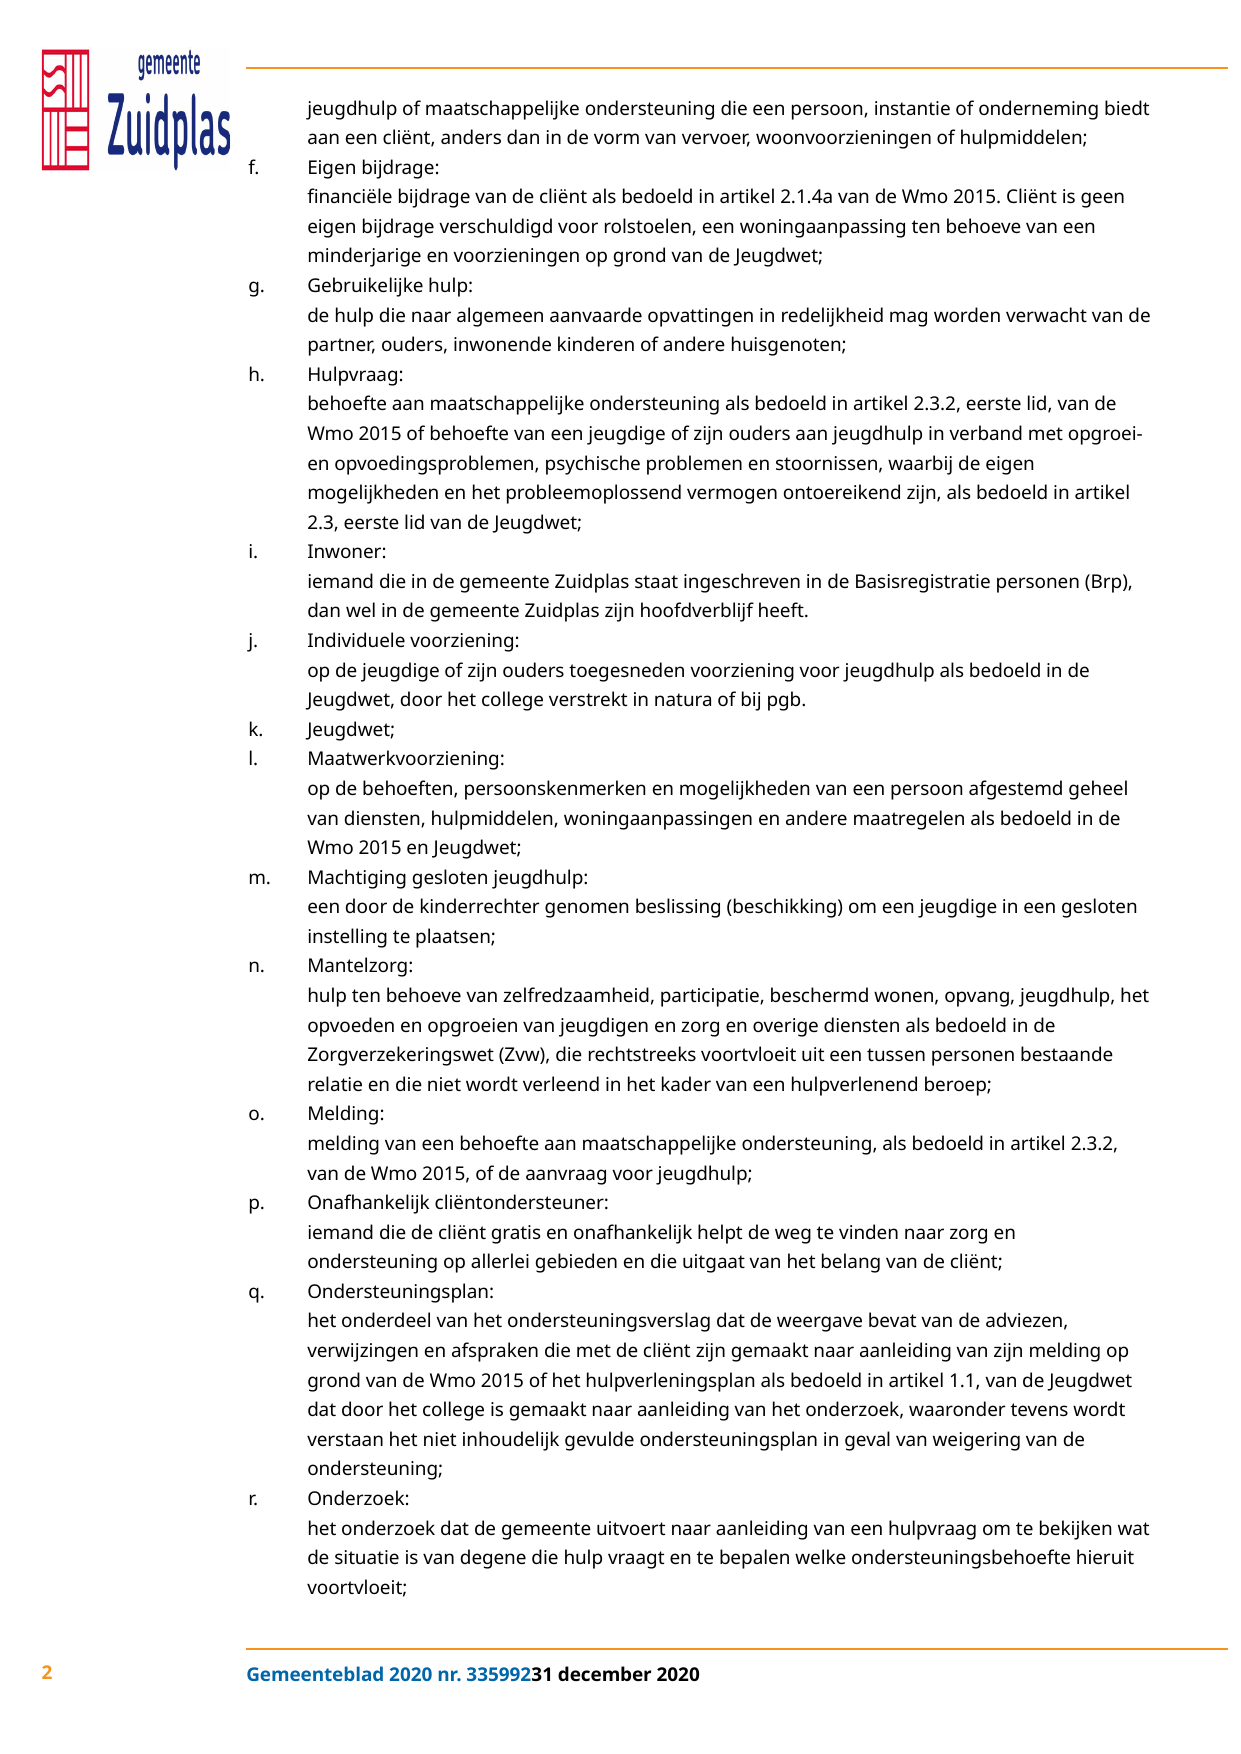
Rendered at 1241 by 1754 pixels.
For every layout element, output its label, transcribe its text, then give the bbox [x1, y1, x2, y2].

list behoefte aan maatschappelijke ondersteuning als bedoeld in artikel 2.3.2, eerste lid, van de Wmo 2015 of behoefte van een jeugdige of zijn ouders aan jeugdhulp in verband met opgroei- en opvoedingsproblemen, psychische problemen en stoornissen, waarbij de eigen mogelijkheden en het probleemoplossend vermogen ontoereikend zijn, als bedoeld in artikel 2.3, eerste lid van de Jeugdwet; [248, 391, 1152, 535]
list Mantelzorg: [248, 953, 1152, 978]
list Machtiging gesloten jeugdhulp: [248, 864, 1152, 890]
list Gebruikelijke hulp: [248, 272, 1152, 298]
list Melding: [248, 1101, 1152, 1126]
list jeugdhulp of maatschappelijke ondersteuning die een persoon, instantie of onderneming biedt aan een cliënt, anders dan in de vorm van vervoer, woonvoorzieningen of hulpmiddelen; [248, 95, 1152, 150]
list een door de kinderrechter genomen beslissing (beschikking) om een jeugdige in een gesloten instelling te plaatsen; [248, 893, 1152, 949]
list op de jeugdige of zijn ouders toegesneden voorziening voor jeugdhulp als bedoeld in de Jeugdwet, door het college verstrekt in natura of bij pgb. [248, 657, 1152, 712]
list op de behoeften, persoonskenmerken en mogelijkheden van een persoon afgestemd geheel van diensten, hulpmiddelen, woningaanpassingen en andere maatregelen als bedoeld in de Wmo 2015 en Jeugdwet; [248, 775, 1152, 860]
list iemand die in de gemeente Zuidplas staat ingeschreven in de Basisregistratie personen (Brp), dan wel in de gemeente Zuidplas zijn hoofdverblijf heeft. [248, 568, 1152, 623]
list iemand die de cliënt gratis en onafhankelijk helpt de weg te vinden naar zorg en ondersteuning op allerlei gebieden en die uitgaat van het belang van de cliënt; [248, 1219, 1152, 1274]
list Onafhankelijk cliëntondersteuner: [248, 1189, 1152, 1215]
list de hulp die naar algemeen aanvaarde opvattingen in redelijkheid mag worden verwacht van de partner, ouders, inwonende kinderen of andere huisgenoten; [248, 302, 1152, 357]
list Inwoner: [248, 538, 1152, 564]
list Eigen bijdrage: [248, 154, 1152, 180]
list melding van een behoefte aan maatschappelijke ondersteuning, als bedoeld in artikel 2.3.2, van de Wmo 2015, of de aanvraag voor jeugdhulp; [248, 1130, 1152, 1186]
list het onderdeel van het ondersteuningsverslag dat de weergave bevat van de adviezen, verwijzingen en afspraken die met de cliënt zijn gemaakt naar aanleiding van zijn melding op grond van de Wmo 2015 of het hulpverleningsplan als bedoeld in artikel 1.1, van de Jeugdwet dat door het college is gemaakt naar aanleiding van het onderzoek, waaronder tevens wordt verstaan het niet inhoudelijk gevulde ondersteuningsplan in geval van weigering van de ondersteuning; [248, 1308, 1152, 1481]
list Individuele voorziening: [248, 627, 1152, 653]
list Maatwerkvoorziening: [248, 746, 1152, 771]
list Onderzoek: [248, 1485, 1152, 1511]
picture [41, 47, 231, 172]
list het onderzoek dat de gemeente uitvoert naar aanleiding van een hulpvraag om te bekijken wat de situatie is van degene die hulp vraagt en te bepalen welke ondersteuningsbehoefte hieruit voortvloeit; [248, 1515, 1152, 1600]
list Jeugdwet; [248, 716, 1152, 742]
list Ondersteuningsplan: [248, 1278, 1152, 1304]
list Hulpvraag: [248, 361, 1152, 387]
list financiële bijdrage van de cliënt als bedoeld in artikel 2.1.4a van de Wmo 2015. Cliënt is geen eigen bijdrage verschuldigd voor rolstoelen, een woningaanpassing ten behoeve van een minderjarige en voorzieningen op grond van de Jeugdwet; [248, 183, 1152, 268]
list hulp ten behoeve van zelfredzaamheid, participatie, beschermd wonen, opvang, jeugdhulp, het opvoeden en opgroeien van jeugdigen en zorg en overige diensten als bedoeld in de Zorgverzekeringswet (Zvw), die rechtstreeks voortvloeit uit een tussen personen bestaande relatie en die niet wordt verleend in het kader van een hulpverlenend beroep; [248, 982, 1152, 1097]
